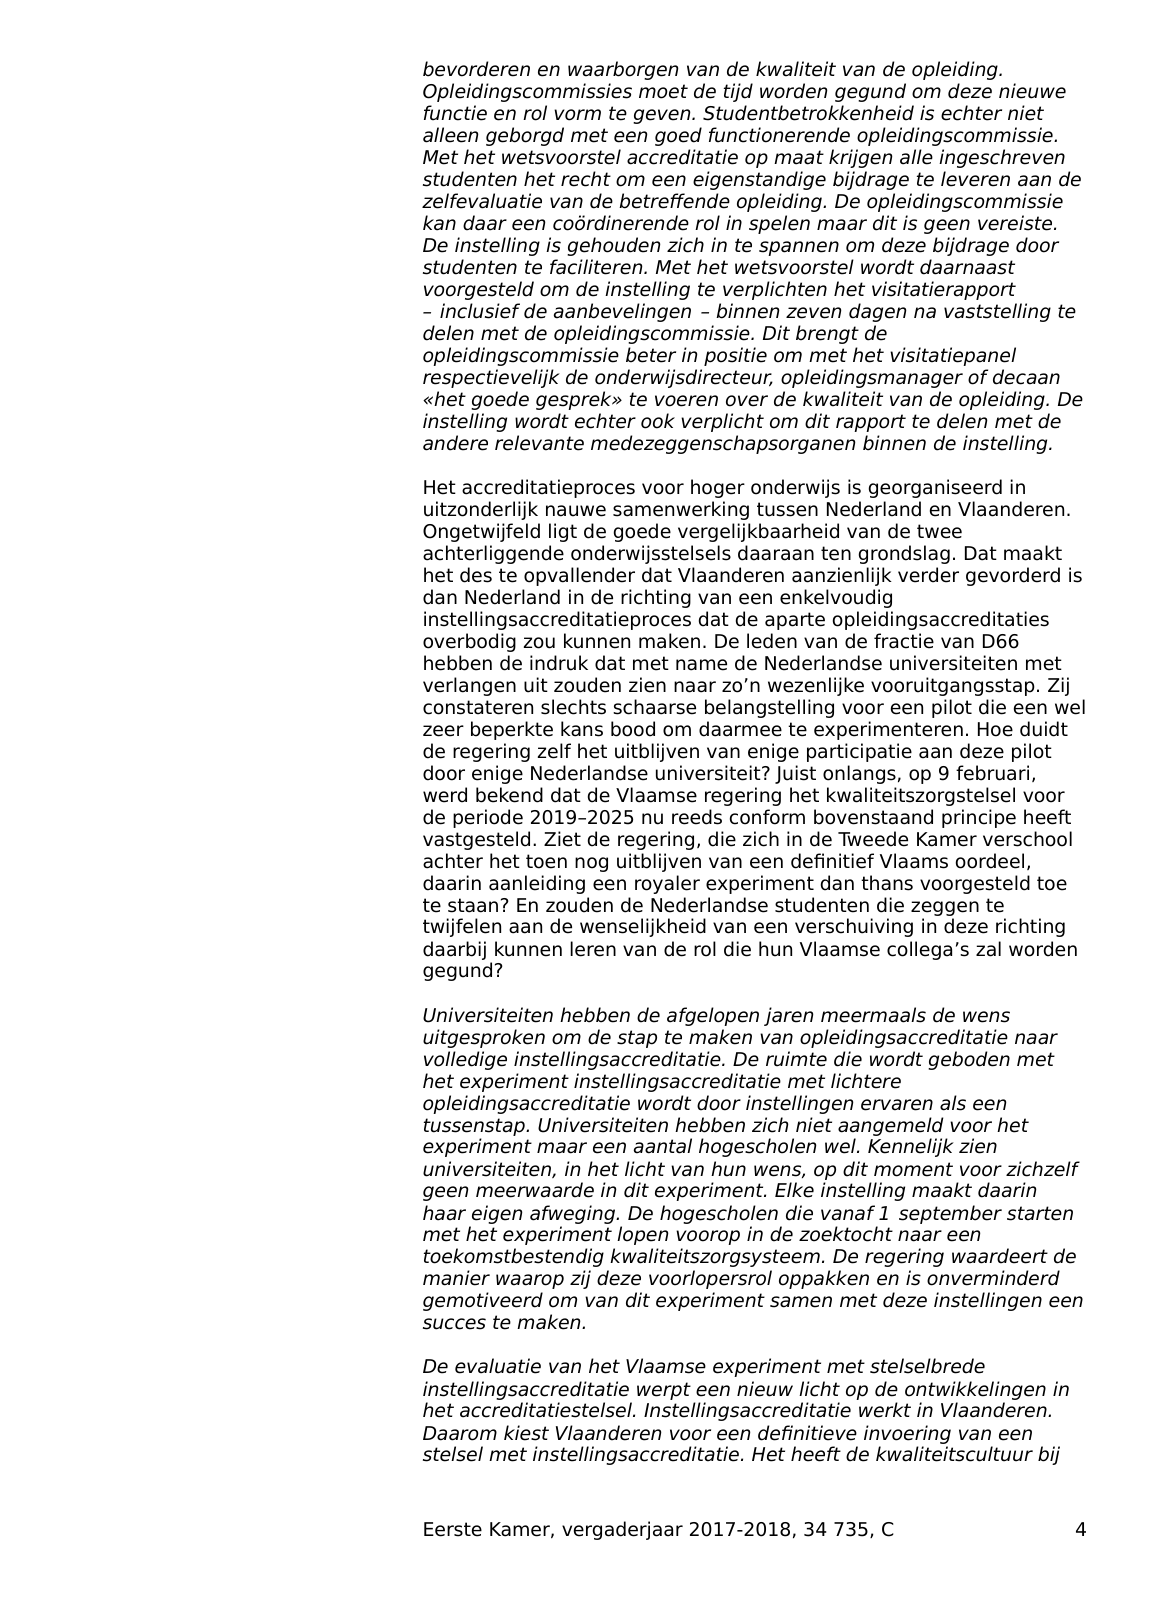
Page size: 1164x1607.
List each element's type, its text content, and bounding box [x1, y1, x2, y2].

text bevorderen en waarborgen van de kwaliteit van de opleiding. Opleidingscommissies moet de tijd worden gegund om deze nieuwe functie en rol vorm te geven. Studentbetrokkenheid is echter niet alleen geborgd met een goed functionerende opleidingscommissie. Met het wetsvoorstel accreditatie op maat krijgen alle ingeschreven studenten het recht om een eigenstandige bijdrage te leveren aan de zelfevaluatie van de betreffende opleiding. De opleidingscommissie kan daar een coördinerende rol in spelen maar dit is geen vereiste. De instelling is gehouden zich in te spannen om deze bijdrage door studenten te faciliteren. Met het wetsvoorstel wordt daarnaast voorgesteld om de instelling te verplichten het visitatierapport – inclusief de aanbevelingen – binnen zeven dagen na vaststelling te delen met de opleidingscommissie. Dit brengt de opleidingscommissie beter in positie om met het visitatiepanel respectievelijk de onderwijsdirecteur, opleidingsmanager of decaan «het goede gesprek» te voeren over de kwaliteit van de opleiding. De instelling wordt echter ook verplicht om dit rapport te delen met de andere relevante medezeggenschapsorganen binnen de instelling. [422, 59, 1087, 455]
text De evaluatie van het Vlaamse experiment met stelselbrede instellingsaccreditatie werpt een nieuw licht op de ontwikkelingen in het accreditatiestelsel. Instellingsaccreditatie werkt in Vlaanderen. Daarom kiest Vlaanderen voor een definitieve invoering van een stelsel met instellingsaccreditatie. Het heeft de kwaliteitscultuur bij [422, 1356, 1087, 1466]
text Universiteiten hebben de afgelopen jaren meermaals de wens uitgesproken om de stap te maken van opleidingsaccreditatie naar volledige instellingsaccreditatie. De ruimte die wordt geboden met het experiment instellingsaccreditatie met lichtere opleidingsaccreditatie wordt door instellingen ervaren als een tussenstap. Universiteiten hebben zich niet aangemeld voor het experiment maar een aantal hogescholen wel. Kennelijk zien universiteiten, in het licht van hun wens, op dit moment voor zichzelf geen meerwaarde in dit experiment. Elke instelling maakt daarin haar eigen afweging. De hogescholen die vanaf 1 september starten met het experiment lopen voorop in de zoektocht naar een toekomstbestendig kwaliteitszorgsysteem. De regering waardeert de manier waarop zij deze voorlopersrol oppakken en is onverminderd gemotiveerd om van dit experiment samen met deze instellingen een succes te maken. [422, 1004, 1087, 1334]
text Het accreditatieproces voor hoger onderwijs is georganiseerd in uitzonderlijk nauwe samenwerking tussen Nederland en Vlaanderen. Ongetwijfeld ligt de goede vergelijkbaarheid van de twee achterliggende onderwijsstelsels daaraan ten grondslag. Dat maakt het des te opvallender dat Vlaanderen aanzienlijk verder gevorderd is dan Nederland in de richting van een enkelvoudig instellingsaccreditatieproces dat de aparte opleidingsaccreditaties overbodig zou kunnen maken. De leden van de fractie van D66 hebben de indruk dat met name de Nederlandse universiteiten met verlangen uit zouden zien naar zo’n wezenlijke vooruitgangsstap. Zij constateren slechts schaarse belangstelling voor een pilot die een wel zeer beperkte kans bood om daarmee te experimenteren. Hoe duidt de regering zelf het uitblijven van enige participatie aan deze pilot door enige Nederlandse universiteit? Juist onlangs, op 9 februari, werd bekend dat de Vlaamse regering het kwaliteitszorgstelsel voor de periode 2019–2025 nu reeds conform bovenstaand principe heeft vastgesteld. Ziet de regering, die zich in de Tweede Kamer verschool achter het toen nog uitblijven van een definitief Vlaams oordeel, daarin aanleiding een royaler experiment dan thans voorgesteld toe te staan? En zouden de Nederlandse studenten die zeggen te twijfelen aan de wenselijkheid van een verschuiving in deze richting daarbij kunnen leren van de rol die hun Vlaamse collega’s zal worden gegund? [422, 477, 1087, 982]
